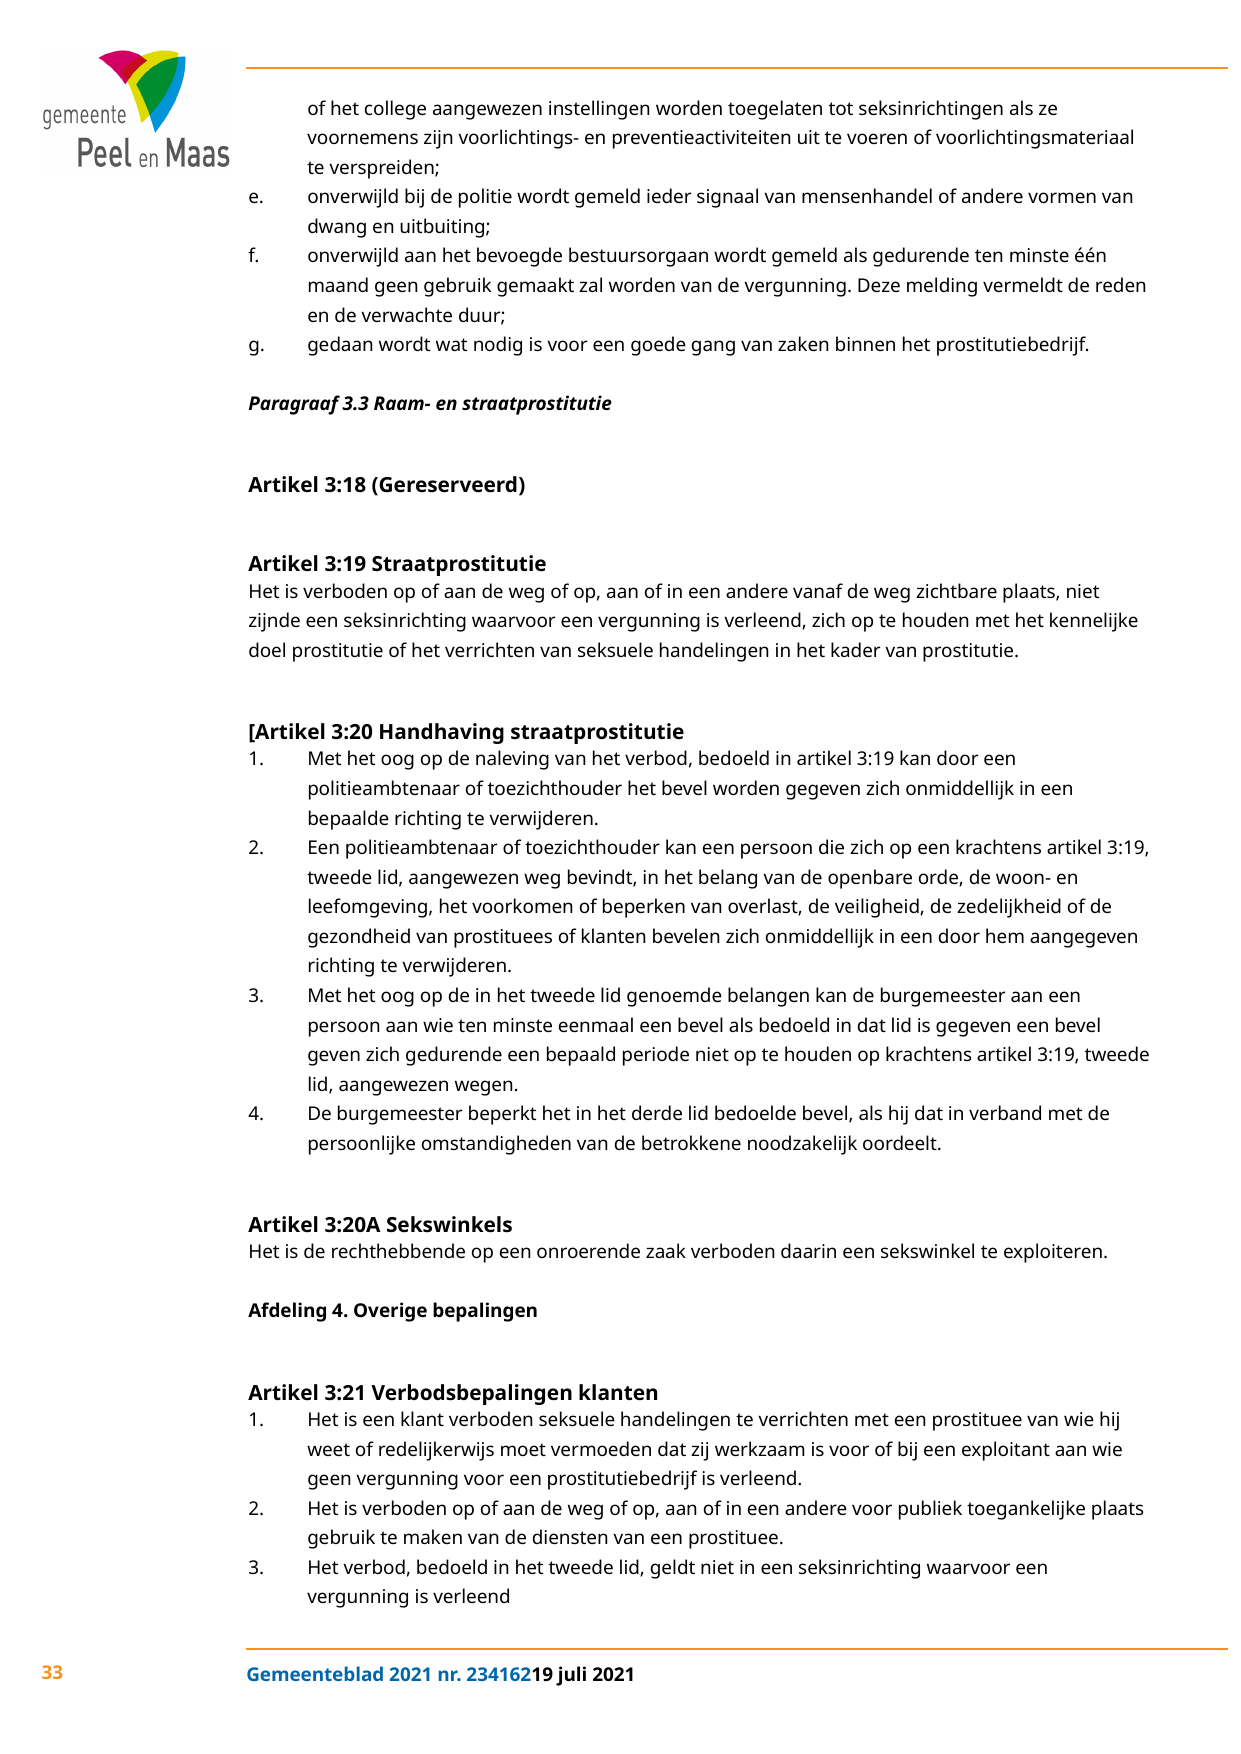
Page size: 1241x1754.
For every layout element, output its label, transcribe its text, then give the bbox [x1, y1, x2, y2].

picture [41, 47, 231, 172]
list Het is verboden op of aan de weg of op, aan of in een andere voor publiek toegankelijke plaats gebruik te maken van de diensten van een prostituee. [248, 1495, 1152, 1550]
text Artikel 3:19 Straatprostitutie [248, 549, 1152, 578]
text Artikel 3:18 (Gereserveerd) [248, 471, 1152, 499]
text Paragraaf 3.3 Raam- en straatprostitutie [248, 391, 1152, 416]
text Afdeling 4. Overige bepalingen [248, 1298, 1152, 1323]
list Het is een klant verboden seksuele handelingen te verrichten met een prostituee van wie hij weet of redelijkerwijs moet vermoeden dat zij werkzaam is voor of bij een exploitant aan wie geen vergunning voor een prostitutiebedrijf is verleend. [248, 1406, 1152, 1491]
list onverwijld bij de politie wordt gemeld ieder signaal van mensenhandel of andere vormen van dwang en uitbuiting; [248, 183, 1152, 239]
text Artikel 3:21 Verbodsbepalingen klanten [248, 1378, 1152, 1406]
text Het is verboden op of aan de weg of op, aan of in een andere vanaf de weg zichtbare plaats, niet zijnde een seksinrichting waarvoor een vergunning is verleend, zich op te houden met het kennelijke doel prostitutie of het verrichten van seksuele handelingen in het kader van prostitutie. [248, 578, 1152, 663]
text [Artikel 3:20 Handhaving straatprostitutie [248, 717, 1152, 746]
list Het verbod, bedoeld in het tweede lid, geldt niet in een seksinrichting waarvoor een vergunning is verleend [248, 1554, 1152, 1609]
list gedaan wordt wat nodig is voor een goede gang van zaken binnen het prostitutiebedrijf. [248, 331, 1152, 357]
list De burgemeester beperkt het in het derde lid bedoelde bevel, als hij dat in verband met de persoonlijke omstandigheden van de betrokkene noodzakelijk oordeelt. [248, 1101, 1152, 1156]
text Artikel 3:20A Sekswinkels [248, 1210, 1152, 1238]
list of het college aangewezen instellingen worden toegelaten tot seksinrichtingen als ze voornemens zijn voorlichtings- en preventieactiviteiten uit te voeren of voorlichtingsmateriaal te verspreiden; [248, 95, 1152, 180]
text Het is de rechthebbende op een onroerende zaak verboden daarin een sekswinkel te exploiteren. [248, 1238, 1152, 1264]
list onverwijld aan het bevoegde bestuursorgaan wordt gemeld als gedurende ten minste één maand geen gebruik gemaakt zal worden van de vergunning. Deze melding vermeldt de reden en de verwachte duur; [248, 243, 1152, 328]
list Met het oog op de in het tweede lid genoemde belangen kan de burgemeester aan een persoon aan wie ten minste eenmaal een bevel als bedoeld in dat lid is gegeven een bevel geven zich gedurende een bepaald periode niet op te houden op krachtens artikel 3:19, tweede lid, aangewezen wegen. [248, 982, 1152, 1097]
list Een politieambtenaar of toezichthouder kan een persoon die zich op een krachtens artikel 3:19, tweede lid, aangewezen weg bevindt, in het belang van de openbare orde, de woon- en leefomgeving, het voorkomen of beperken van overlast, de veiligheid, de zedelijkheid of de gezondheid van prostituees of klanten bevelen zich onmiddellijk in een door hem aangegeven richting te verwijderen. [248, 834, 1152, 978]
list Met het oog op de naleving van het verbod, bedoeld in artikel 3:19 kan door een politieambtenaar of toezichthouder het bevel worden gegeven zich onmiddellijk in een bepaalde richting te verwijderen. [248, 746, 1152, 830]
